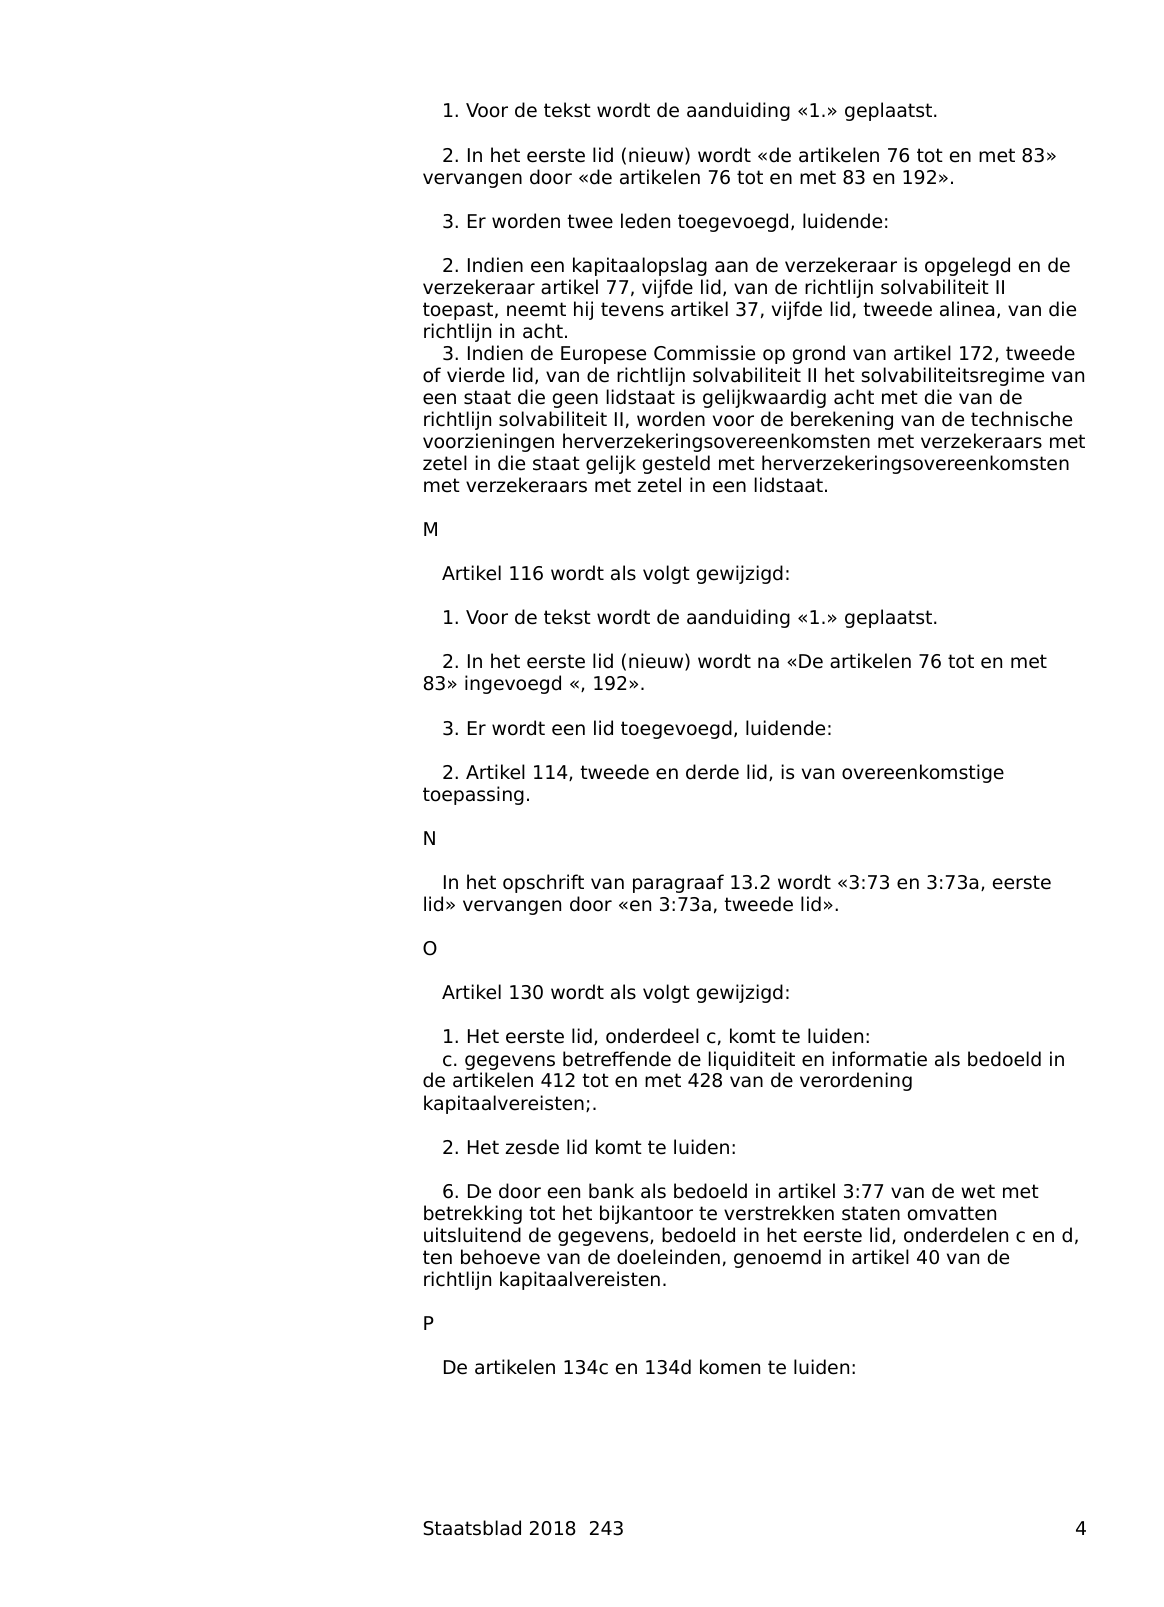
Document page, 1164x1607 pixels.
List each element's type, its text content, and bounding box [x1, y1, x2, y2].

text 3. Er worden twee leden toegevoegd, luidende: [422, 211, 1087, 233]
text P [422, 1313, 1087, 1335]
text 1. Voor de tekst wordt de aanduiding «1.» geplaatst. [422, 100, 1087, 122]
text 2. In het eerste lid (nieuw) wordt «de artikelen 76 tot en met 83» vervangen door «de artikelen 76 tot en met 83 en 192». [422, 144, 1087, 188]
text De artikelen 134c en 134d komen te luiden: [422, 1357, 1087, 1379]
text N [422, 828, 1087, 850]
text 2. In het eerste lid (nieuw) wordt na «De artikelen 76 tot en met 83» ingevoegd «, 192». [422, 651, 1087, 695]
text 3. Er wordt een lid toegevoegd, luidende: [422, 717, 1087, 739]
text O [422, 938, 1087, 960]
text 1. Het eerste lid, onderdeel c, komt te luiden: [422, 1026, 1087, 1048]
text 2. Het zesde lid komt te luiden: [422, 1137, 1087, 1158]
text c. gegevens betreffende de liquiditeit en informatie als bedoeld in de artikelen 412 tot en met 428 van de verordening kapitaalvereisten;. [422, 1048, 1087, 1114]
text 6. De door een bank als bedoeld in artikel 3:77 van de wet met betrekking tot het bijkantoor te verstrekken staten omvatten uitsluitend de gegevens, bedoeld in het eerste lid, onderdelen c en d, ten behoeve van de doeleinden, genoemd in artikel 40 van de richtlijn kapitaalvereisten. [422, 1181, 1087, 1291]
text In het opschrift van paragraaf 13.2 wordt «3:73 en 3:73a, eerste lid» vervangen door «en 3:73a, tweede lid». [422, 872, 1087, 916]
text 1. Voor de tekst wordt de aanduiding «1.» geplaatst. [422, 607, 1087, 629]
text 2. Indien een kapitaalopslag aan de verzekeraar is opgelegd en de verzekeraar artikel 77, vijfde lid, van de richtlijn solvabiliteit II toepast, neemt hij tevens artikel 37, vijfde lid, tweede alinea, van die richtlijn in acht. [422, 255, 1087, 343]
text Artikel 130 wordt als volgt gewijzigd: [422, 982, 1087, 1004]
text Artikel 116 wordt als volgt gewijzigd: [422, 563, 1087, 585]
text M [422, 519, 1087, 541]
text 2. Artikel 114, tweede en derde lid, is van overeenkomstige toepassing. [422, 762, 1087, 806]
text 3. Indien de Europese Commissie op grond van artikel 172, tweede of vierde lid, van de richtlijn solvabiliteit II het solvabiliteitsregime van een staat die geen lidstaat is gelijkwaardig acht met die van de richtlijn solvabiliteit II, worden voor de berekening van de technische voorzieningen herverzekeringsovereenkomsten met verzekeraars met zetel in die staat gelijk gesteld met herverzekeringsovereenkomsten met verzekeraars met zetel in een lidstaat. [422, 343, 1087, 497]
